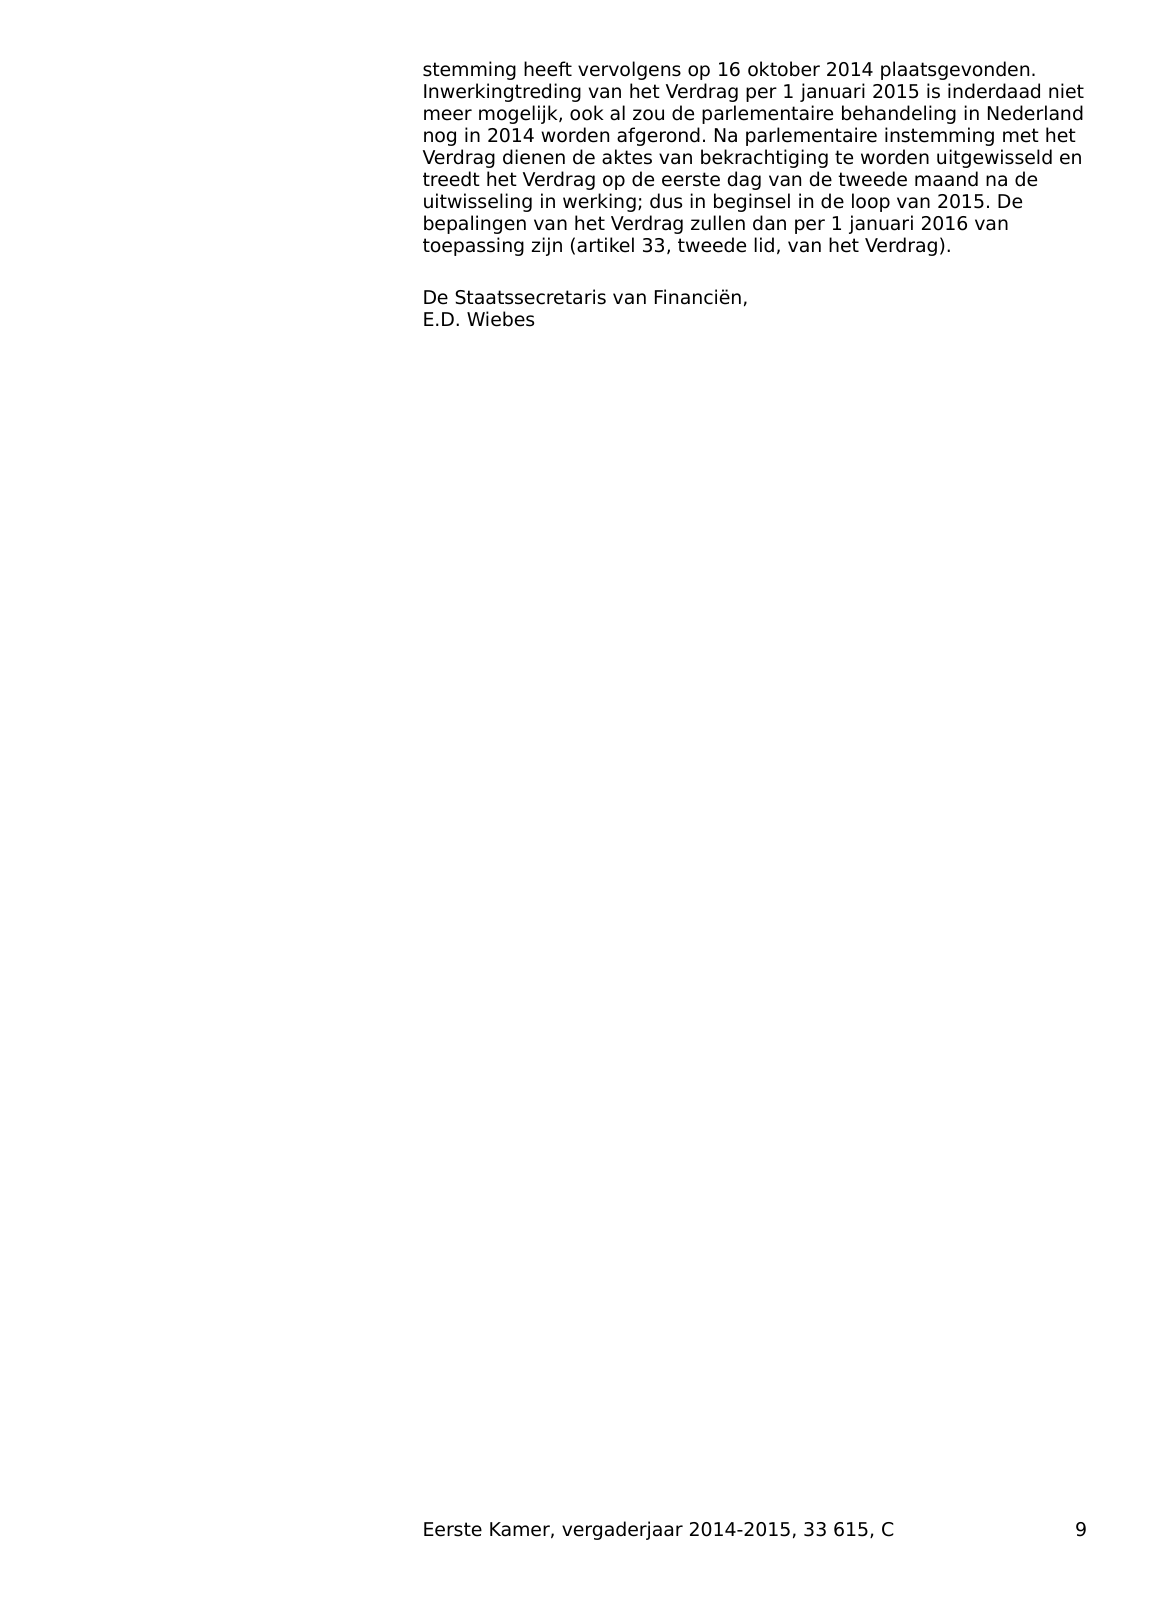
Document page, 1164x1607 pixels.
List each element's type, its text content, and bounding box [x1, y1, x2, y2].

text stemming heeft vervolgens op 16 oktober 2014 plaatsgevonden. Inwerkingtreding van het Verdrag per 1 januari 2015 is inderdaad niet meer mogelijk, ook al zou de parlementaire behandeling in Nederland nog in 2014 worden afgerond. Na parlementaire instemming met het Verdrag dienen de aktes van bekrachtiging te worden uitgewisseld en treedt het Verdrag op de eerste dag van de tweede maand na de uitwisseling in werking; dus in beginsel in de loop van 2015. De bepalingen van het Verdrag zullen dan per 1 januari 2016 van toepassing zijn (artikel 33, tweede lid, van het Verdrag). [422, 59, 1087, 257]
text De Staatssecretaris van Financiën, E.D. Wiebes [422, 287, 1087, 331]
